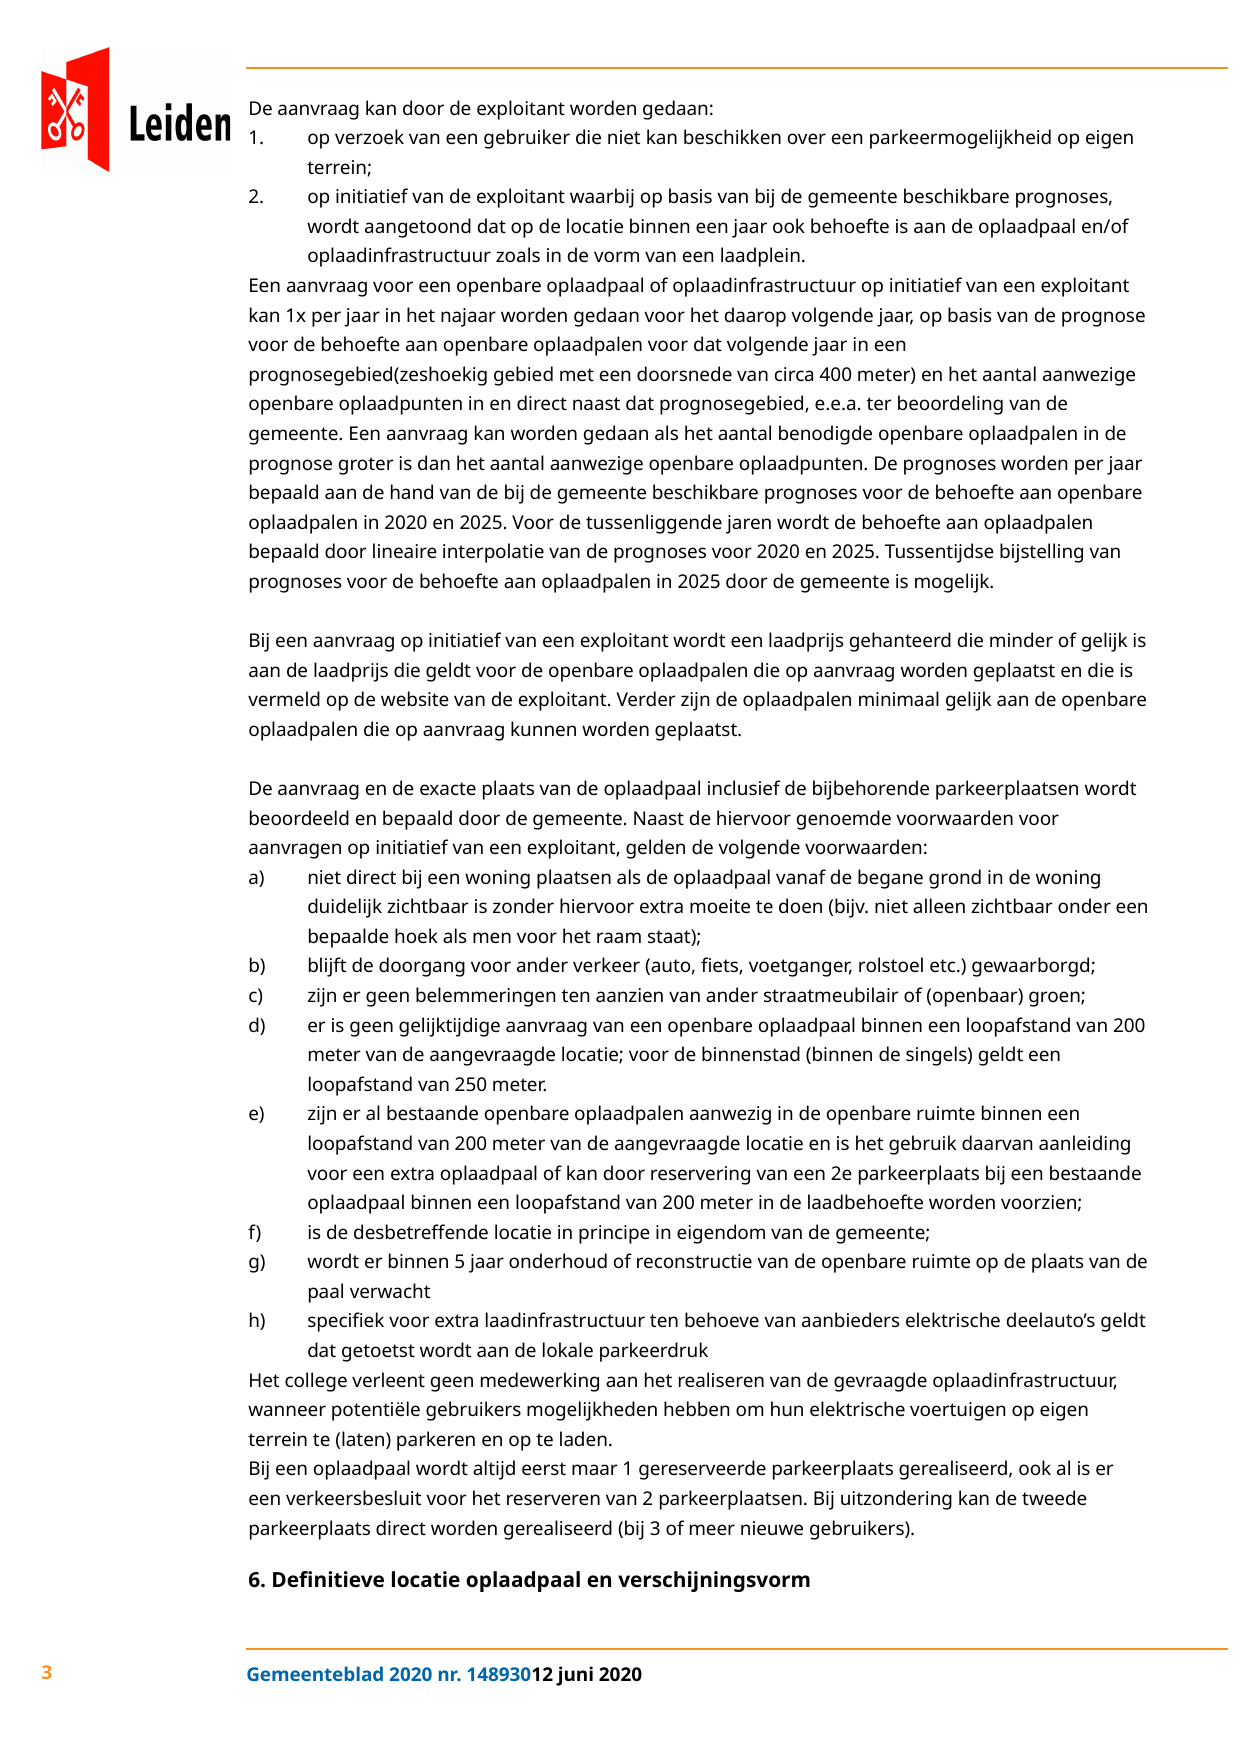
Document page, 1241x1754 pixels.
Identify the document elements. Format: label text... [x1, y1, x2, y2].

list op verzoek van een gebruiker die niet kan beschikken over een parkeermogelijkheid op eigen terrein; [248, 124, 1152, 180]
list er is geen gelijktijdige aanvraag van een openbare oplaadpaal binnen een loopafstand van 200 meter van de aangevraagde locatie; voor de binnenstad (binnen de singels) geldt een loopafstand van 250 meter. [248, 1012, 1152, 1097]
list blijft de doorgang voor ander verkeer (auto, fiets, voetganger, rolstoel etc.) gewaarborgd; [248, 953, 1152, 978]
picture [41, 47, 231, 172]
list specifiek voor extra laadinfrastructuur ten behoeve van aanbieders elektrische deelauto’s geldt dat getoetst wordt aan de lokale parkeerdruk [248, 1308, 1152, 1363]
list zijn er geen belemmeringen ten aanzien van ander straatmeubilair of (openbaar) groen; [248, 982, 1152, 1008]
text Het college verleent geen medewerking aan het realiseren van de gevraagde oplaadinfrastructuur, wanneer potentiële gebruikers mogelijkheden hebben om hun elektrische voertuigen op eigen terrein te (laten) parkeren en op te laden. [248, 1367, 1152, 1452]
text De aanvraag en de exacte plaats van de oplaadpaal inclusief de bijbehorende parkeerplaatsen wordt beoordeeld en bepaald door de gemeente. Naast de hiervoor genoemde voorwaarden voor aanvragen op initiatief van een exploitant, gelden de volgende voorwaarden: [248, 775, 1152, 860]
text De aanvraag kan door de exploitant worden gedaan: [248, 95, 1152, 121]
list niet direct bij een woning plaatsen als de oplaadpaal vanaf de begane grond in de woning duidelijk zichtbaar is zonder hiervoor extra moeite te doen (bijv. niet alleen zichtbaar onder een bepaalde hoek als men voor het raam staat); [248, 864, 1152, 949]
text Een aanvraag voor een openbare oplaadpaal of oplaadinfrastructuur op initiatief van een exploitant kan 1x per jaar in het najaar worden gedaan voor het daarop volgende jaar, op basis van de prognose voor de behoefte aan openbare oplaadpalen voor dat volgende jaar in een prognosegebied(zeshoekig gebied met een doorsnede van circa 400 meter) en het aantal aanwezige openbare oplaadpunten in en direct naast dat prognosegebied, e.e.a. ter beoordeling van de gemeente. Een aanvraag kan worden gedaan als het aantal benodigde openbare oplaadpalen in de prognose groter is dan het aantal aanwezige openbare oplaadpunten. De prognoses worden per jaar bepaald aan de hand van de bij de gemeente beschikbare prognoses voor de behoefte aan openbare oplaadpalen in 2020 en 2025. Voor de tussenliggende jaren wordt de behoefte aan oplaadpalen bepaald door lineaire interpolatie van de prognoses voor 2020 en 2025. Tussentijdse bijstelling van prognoses voor de behoefte aan oplaadpalen in 2025 door de gemeente is mogelijk. [248, 272, 1152, 594]
list is de desbetreffende locatie in principe in eigendom van de gemeente; [248, 1219, 1152, 1245]
list wordt er binnen 5 jaar onderhoud of reconstructie van de openbare ruimte op de plaats van de paal verwacht [248, 1248, 1152, 1304]
list zijn er al bestaande openbare oplaadpalen aanwezig in de openbare ruimte binnen een loopafstand van 200 meter van de aangevraagde locatie en is het gebruik daarvan aanleiding voor een extra oplaadpaal of kan door reservering van een 2e parkeerplaats bij een bestaande oplaadpaal binnen een loopafstand van 200 meter in de laadbehoefte worden voorzien; [248, 1101, 1152, 1215]
list op initiatief van de exploitant waarbij op basis van bij de gemeente beschikbare prognoses, wordt aangetoond dat op de locatie binnen een jaar ook behoefte is aan de oplaadpaal en/of oplaadinfrastructuur zoals in de vorm van een laadplein. [248, 183, 1152, 268]
text 6. Definitieve locatie oplaadpaal en verschijningsvorm [248, 1565, 1152, 1594]
text Bij een oplaadpaal wordt altijd eerst maar 1 gereserveerde parkeerplaats gerealiseerd, ook al is er een verkeersbesluit voor het reserveren van 2 parkeerplaatsen. Bij uitzondering kan de tweede parkeerplaats direct worden gerealiseerd (bij 3 of meer nieuwe gebruikers). [248, 1456, 1152, 1541]
text Bij een aanvraag op initiatief van een exploitant wordt een laadprijs gehanteerd die minder of gelijk is aan de laadprijs die geldt voor de openbare oplaadpalen die op aanvraag worden geplaatst en die is vermeld op de website van de exploitant. Verder zijn de oplaadpalen minimaal gelijk aan de openbare oplaadpalen die op aanvraag kunnen worden geplaatst. [248, 627, 1152, 742]
